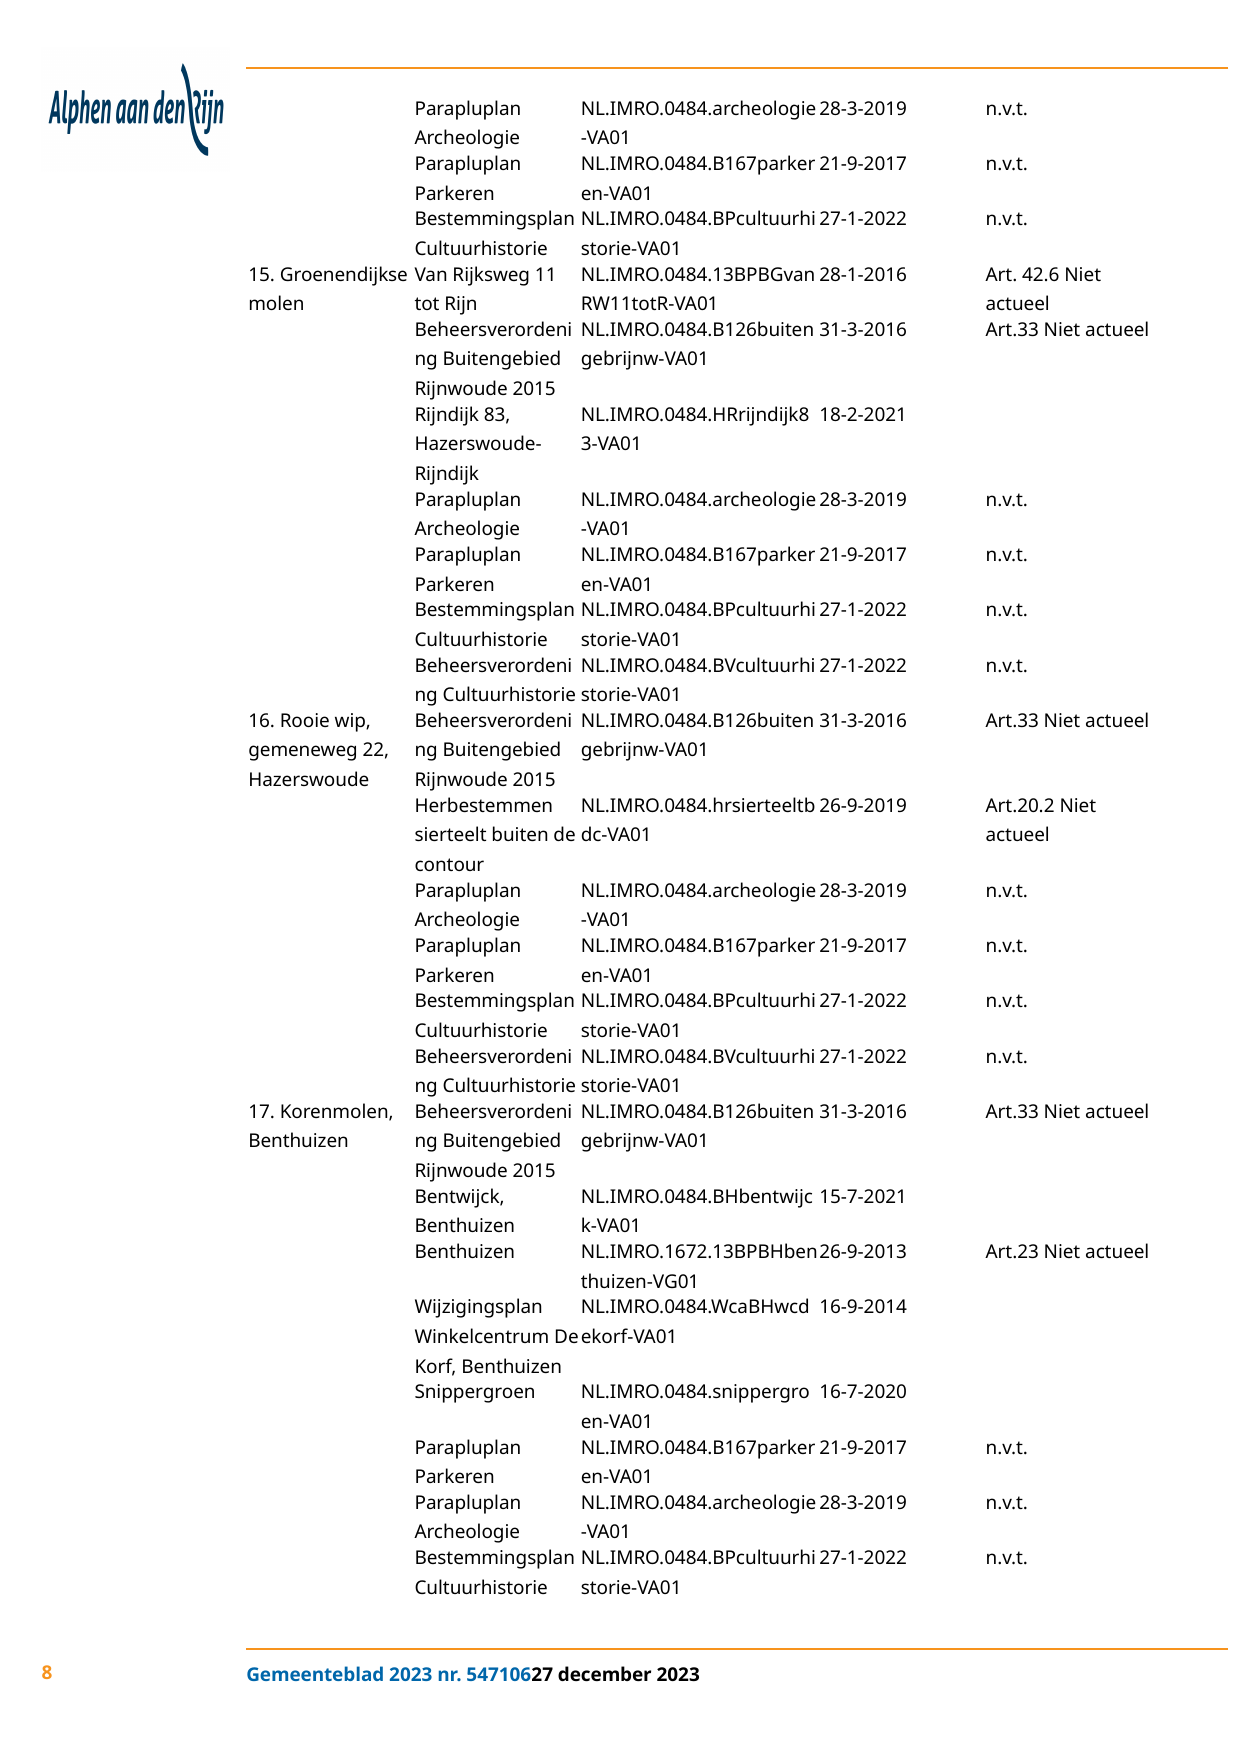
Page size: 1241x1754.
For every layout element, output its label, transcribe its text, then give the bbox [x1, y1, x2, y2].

table_cell NL.IMRO.0484.archeologie-VA01 [581, 486, 819, 541]
table_cell 17. Korenmolen, Benthuizen [248, 1098, 414, 1600]
table_cell Herbestemmen sierteelt buiten de contour [414, 792, 581, 877]
table_cell n.v.t. [985, 150, 1152, 205]
table_cell NL.IMRO.0484.BPcultuurhistorie-VA01 [581, 988, 819, 1043]
table_cell NL.IMRO.0484.BPcultuurhistorie-VA01 [581, 596, 819, 652]
table_cell 31-3-2016 [819, 707, 985, 792]
table_cell Art.33 Niet actueel [985, 1098, 1152, 1183]
table_cell n.v.t. [985, 1545, 1152, 1600]
table_cell [985, 1294, 1152, 1378]
table_cell Parapluplan Archeologie [414, 486, 581, 541]
table_cell Parapluplan Archeologie [414, 1489, 581, 1544]
table_cell Beheersverordening Buitengebied Rijnwoude 2015 [414, 707, 581, 792]
table_cell 27-1-2022 [819, 652, 985, 707]
table_cell NL.IMRO.0484.WcaBHwcdekorf-VA01 [581, 1294, 819, 1378]
table_cell 28-3-2019 [819, 95, 985, 150]
table_cell 21-9-2017 [819, 541, 985, 596]
table_cell NL.IMRO.0484.13BPBGvanRW11totR-VA01 [581, 261, 819, 316]
table_cell 27-1-2022 [819, 1043, 985, 1098]
table_cell Rijndijk 83, Hazerswoude-Rijndijk [414, 401, 581, 486]
table_cell NL.IMRO.0484.archeologie-VA01 [581, 877, 819, 932]
table_cell Art. 42.6 Niet actueel [985, 261, 1152, 316]
table_cell NL.IMRO.0484.snippergroen-VA01 [581, 1379, 819, 1434]
table_cell 15-7-2021 [819, 1183, 985, 1238]
table_cell 27-1-2022 [819, 1545, 985, 1600]
table_cell NL.IMRO.0484.BVcultuurhistorie-VA01 [581, 652, 819, 707]
table_cell Parapluplan Parkeren [414, 541, 581, 596]
table_cell NL.IMRO.0484.BPcultuurhistorie-VA01 [581, 205, 819, 261]
table_cell n.v.t. [985, 877, 1152, 932]
table_cell Art.33 Niet actueel [985, 707, 1152, 792]
table_cell 31-3-2016 [819, 316, 985, 401]
table_cell NL.IMRO.0484.hrsierteeltbdc-VA01 [581, 792, 819, 877]
table_cell NL.IMRO.0484.archeologie-VA01 [581, 1489, 819, 1544]
table_cell Beheersverordening Buitengebied Rijnwoude 2015 [414, 1098, 581, 1183]
table_cell Snippergroen [414, 1379, 581, 1434]
table_cell n.v.t. [985, 1043, 1152, 1098]
table_cell NL.IMRO.0484.archeologie-VA01 [581, 95, 819, 150]
table_cell Parapluplan Archeologie [414, 877, 581, 932]
table_cell 28-3-2019 [819, 877, 985, 932]
table_cell NL.IMRO.0484.B126buitengebrijnw-VA01 [581, 1098, 819, 1183]
table_cell 31-3-2016 [819, 1098, 985, 1183]
table_cell n.v.t. [985, 596, 1152, 652]
table_cell Art.20.2 Niet actueel [985, 792, 1152, 877]
table_cell n.v.t. [985, 541, 1152, 596]
table_cell Parapluplan Parkeren [414, 150, 581, 205]
table_cell 26-9-2013 [819, 1238, 985, 1294]
table_cell 16-7-2020 [819, 1379, 985, 1434]
table_cell NL.IMRO.0484.B167parkeren-VA01 [581, 932, 819, 987]
table_cell 27-1-2022 [819, 596, 985, 652]
table_cell Van Rijksweg 11 tot Rijn [414, 261, 581, 316]
table_cell n.v.t. [985, 205, 1152, 261]
table_cell n.v.t. [985, 95, 1152, 150]
table_cell Bestemmingsplan Cultuurhistorie [414, 596, 581, 652]
table_cell NL.IMRO.0484.B126buitengebrijnw-VA01 [581, 707, 819, 792]
table_cell Parapluplan Archeologie [414, 95, 581, 150]
table_cell [985, 1183, 1152, 1238]
table_cell Parapluplan Parkeren [414, 1434, 581, 1489]
table_cell Bestemmingsplan Cultuurhistorie [414, 988, 581, 1043]
table_cell Bentwijck, Benthuizen [414, 1183, 581, 1238]
table_cell n.v.t. [985, 652, 1152, 707]
table_cell Benthuizen [414, 1238, 581, 1294]
table_cell 21-9-2017 [819, 1434, 985, 1489]
table_cell 16. Rooie wip, gemeneweg 22, Hazerswoude [248, 707, 414, 1098]
table_cell Bestemmingsplan Cultuurhistorie [414, 1545, 581, 1600]
table_cell 21-9-2017 [819, 150, 985, 205]
table_cell n.v.t. [985, 988, 1152, 1043]
table_cell Beheersverordening Buitengebied Rijnwoude 2015 [414, 316, 581, 401]
table_cell NL.IMRO.0484.B167parkeren-VA01 [581, 1434, 819, 1489]
table_cell 15. Groenendijkse molen [248, 261, 414, 707]
table_cell Beheersverordening Cultuurhistorie [414, 1043, 581, 1098]
table_cell NL.IMRO.0484.BPcultuurhistorie-VA01 [581, 1545, 819, 1600]
table_cell NL.IMRO.0484.BVcultuurhistorie-VA01 [581, 1043, 819, 1098]
table_cell n.v.t. [985, 1489, 1152, 1544]
table_cell NL.IMRO.0484.B167parkeren-VA01 [581, 541, 819, 596]
table_cell Wijzigingsplan Winkelcentrum De Korf, Benthuizen [414, 1294, 581, 1378]
table_cell 27-1-2022 [819, 205, 985, 261]
table_cell Bestemmingsplan Cultuurhistorie [414, 205, 581, 261]
table_cell NL.IMRO.0484.HRrijndijk83-VA01 [581, 401, 819, 486]
table_cell n.v.t. [985, 932, 1152, 987]
table_cell n.v.t. [985, 486, 1152, 541]
table_cell NL.IMRO.0484.BHbentwijck-VA01 [581, 1183, 819, 1238]
table_cell Art.33 Niet actueel [985, 316, 1152, 401]
table_cell Art.23 Niet actueel [985, 1238, 1152, 1294]
table_cell NL.IMRO.0484.B167parkeren-VA01 [581, 150, 819, 205]
table_cell Parapluplan Parkeren [414, 932, 581, 987]
table_cell [248, 95, 414, 261]
table_cell 27-1-2022 [819, 988, 985, 1043]
table_cell n.v.t. [985, 1434, 1152, 1489]
table_cell NL.IMRO.0484.B126buitengebrijnw-VA01 [581, 316, 819, 401]
table_cell 18-2-2021 [819, 401, 985, 486]
table_cell 28-3-2019 [819, 1489, 985, 1544]
table_cell NL.IMRO.1672.13BPBHbenthuizen-VG01 [581, 1238, 819, 1294]
table_cell 21-9-2017 [819, 932, 985, 987]
table_cell [985, 1379, 1152, 1434]
table_cell [985, 401, 1152, 486]
table_cell 16-9-2014 [819, 1294, 985, 1378]
picture [41, 47, 231, 172]
table_cell 28-1-2016 [819, 261, 985, 316]
table_cell 28-3-2019 [819, 486, 985, 541]
table_cell Beheersverordening Cultuurhistorie [414, 652, 581, 707]
table_cell 26-9-2019 [819, 792, 985, 877]
